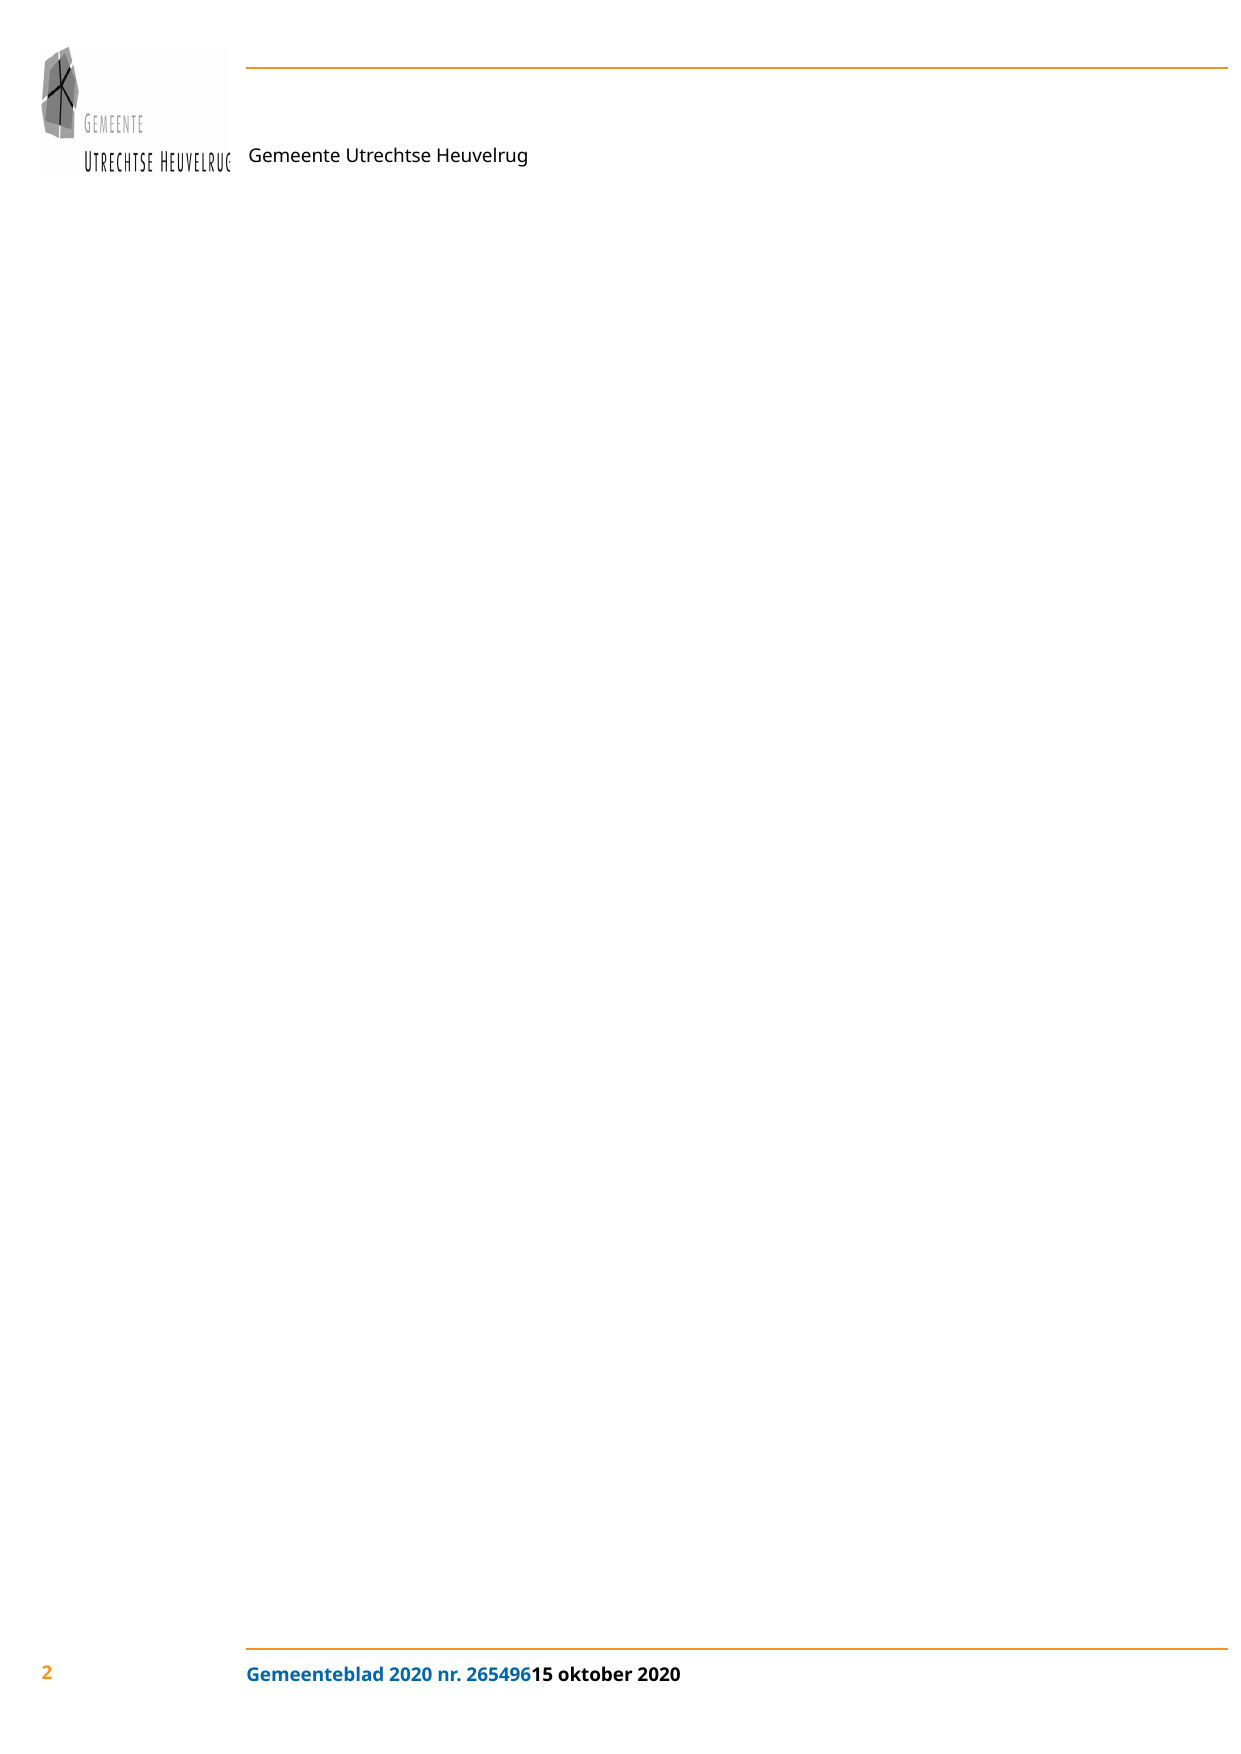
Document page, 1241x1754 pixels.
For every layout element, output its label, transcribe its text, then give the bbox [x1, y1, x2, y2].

text Gemeente Utrechtse Heuvelrug [248, 143, 1152, 168]
picture [41, 47, 231, 172]
